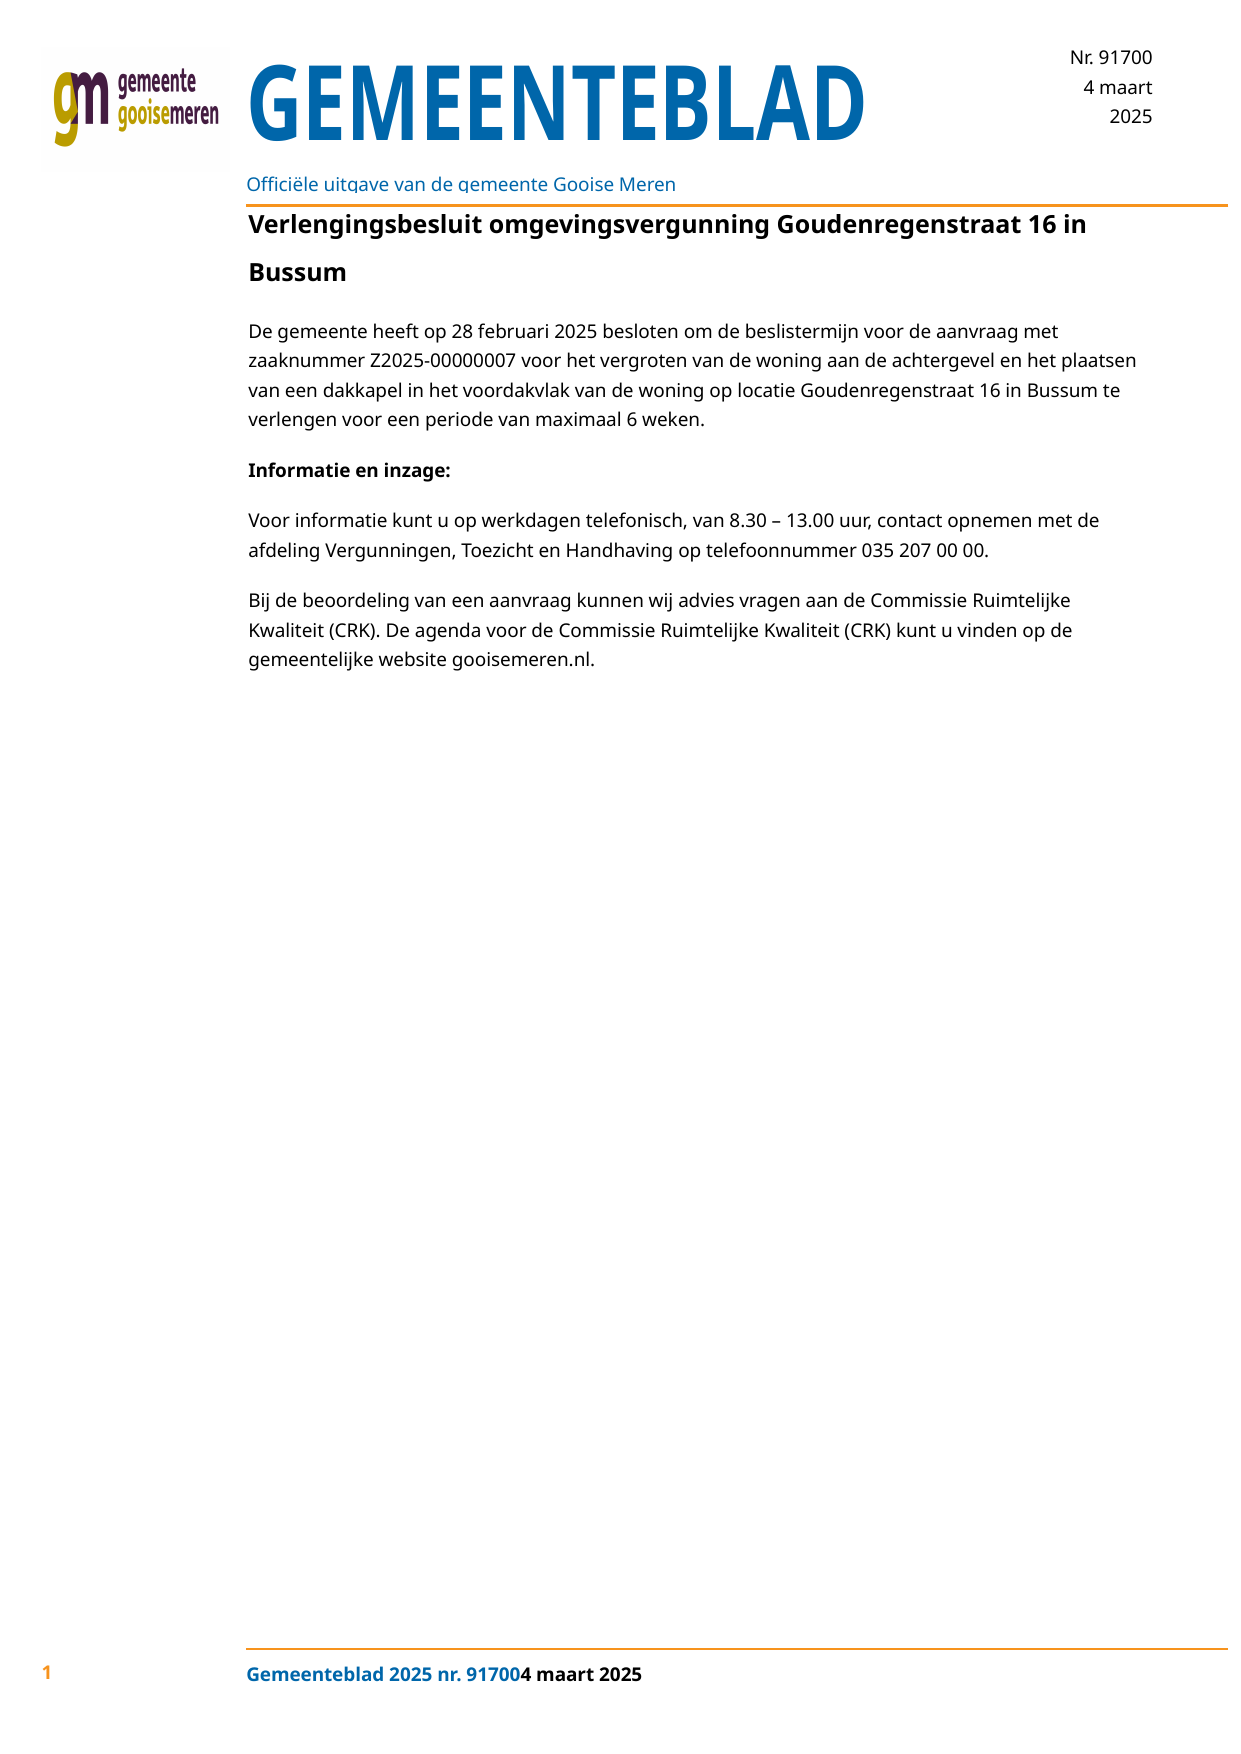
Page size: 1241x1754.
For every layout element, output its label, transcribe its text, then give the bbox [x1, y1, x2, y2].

picture [41, 47, 231, 172]
text Informatie en inzage: [248, 457, 1152, 483]
text Voor informatie kunt u op werkdagen telefonisch, van 8.30 – 13.00 uur, contact opnemen met de afdeling Vergunningen, Toezicht en Handhaving op telefoonnummer 035 207 00 00. [248, 507, 1152, 563]
text De gemeente heeft op 28 februari 2025 besloten om de beslistermijn voor de aanvraag met zaaknummer Z2025-00000007 voor het vergroten van de woning aan de achtergevel en het plaatsen van een dakkapel in het voordakvlak van de woning op locatie Goudenregenstraat 16 in Bussum te verlengen voor een periode van maximaal 6 weken. [248, 318, 1152, 432]
text Bij de beoordeling van een aanvraag kunnen wij advies vragen aan de Commissie Ruimtelijke Kwaliteit (CRK). De agenda voor de Commissie Ruimtelijke Kwaliteit (CRK) kunt u vinden op de gemeentelijke website gooisemeren.nl. [248, 587, 1152, 672]
text Verlengingsbesluit omgevingsvergunning Goudenregenstraat 16 in Bussum [248, 207, 1152, 288]
